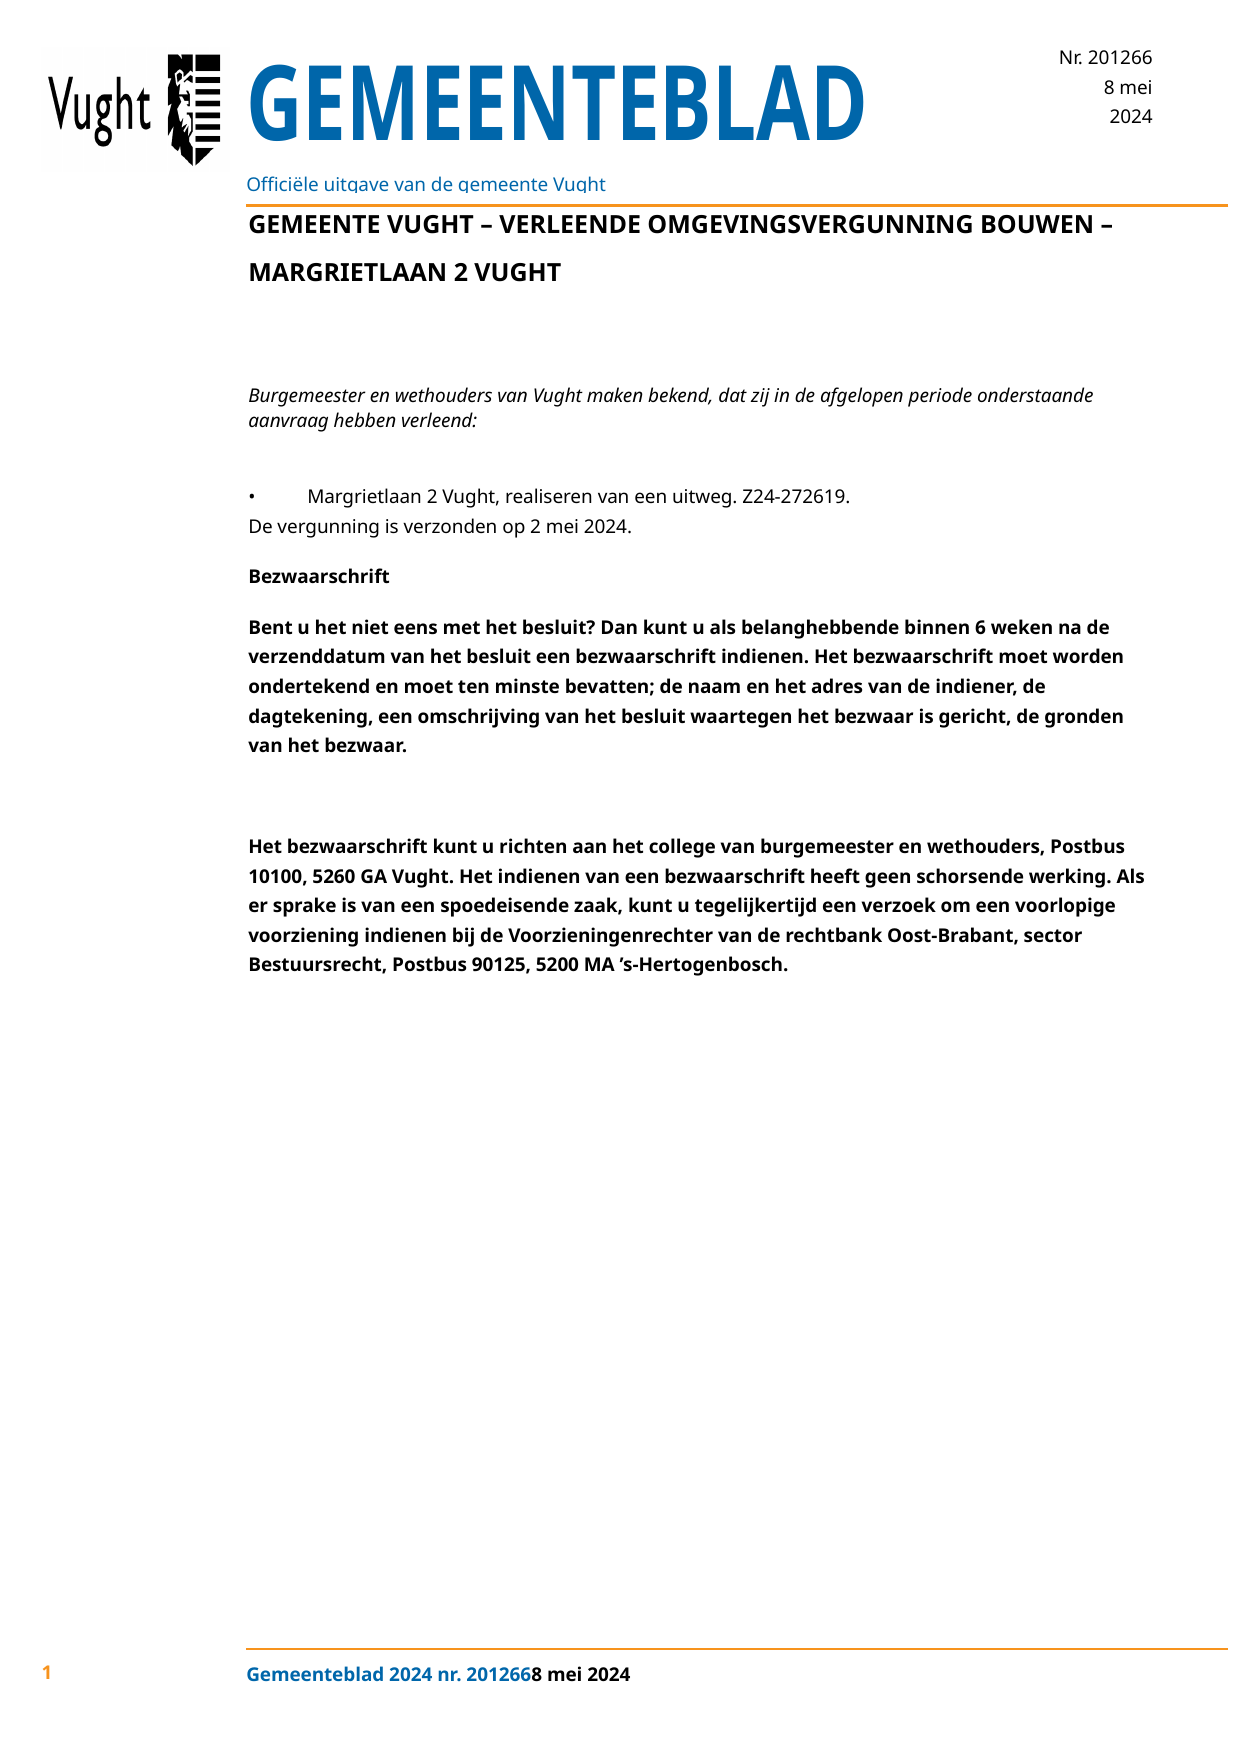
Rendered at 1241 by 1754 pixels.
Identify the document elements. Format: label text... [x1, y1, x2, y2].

text Het bezwaarschrift kunt u richten aan het college van burgemeester en wethouders, Postbus 10100, 5260 GA Vught. Het indienen van een bezwaarschrift heeft geen schorsende werking. Als er sprake is van een spoedeisende zaak, kunt u tegelijkertijd een verzoek om een voorlopige voorziening indienen bij de Voorzieningenrechter van de rechtbank Oost-Brabant, sector Bestuursrecht, Postbus 90125, 5200 MA ’s-Hertogenbosch. [248, 833, 1152, 977]
text GEMEENTE VUGHT – VERLEENDE OMGEVINGSVERGUNNING BOUWEN – MARGRIETLAAN 2 VUGHT [248, 207, 1152, 288]
list Margrietlaan 2 Vught, realiseren van een uitweg. Z24-272619. [248, 484, 1152, 509]
picture [41, 47, 231, 172]
text Bent u het niet eens met het besluit? Dan kunt u als belanghebbende binnen 6 weken na de verzenddatum van het besluit een bezwaarschrift indienen. Het bezwaarschrift moet worden ondertekend en moet ten minste bevatten; de naam en het adres van de indiener, de dagtekening, een omschrijving van het besluit waartegen het bezwaar is gericht, de gronden van het bezwaar. [248, 614, 1152, 758]
text De vergunning is verzonden op 2 mei 2024. [248, 513, 1152, 539]
text Burgemeester en wethouders van Vught maken bekend, dat zij in de afgelopen periode onderstaande aanvraag hebben verleend: [248, 382, 1152, 433]
text Bezwaarschrift [248, 564, 1152, 589]
